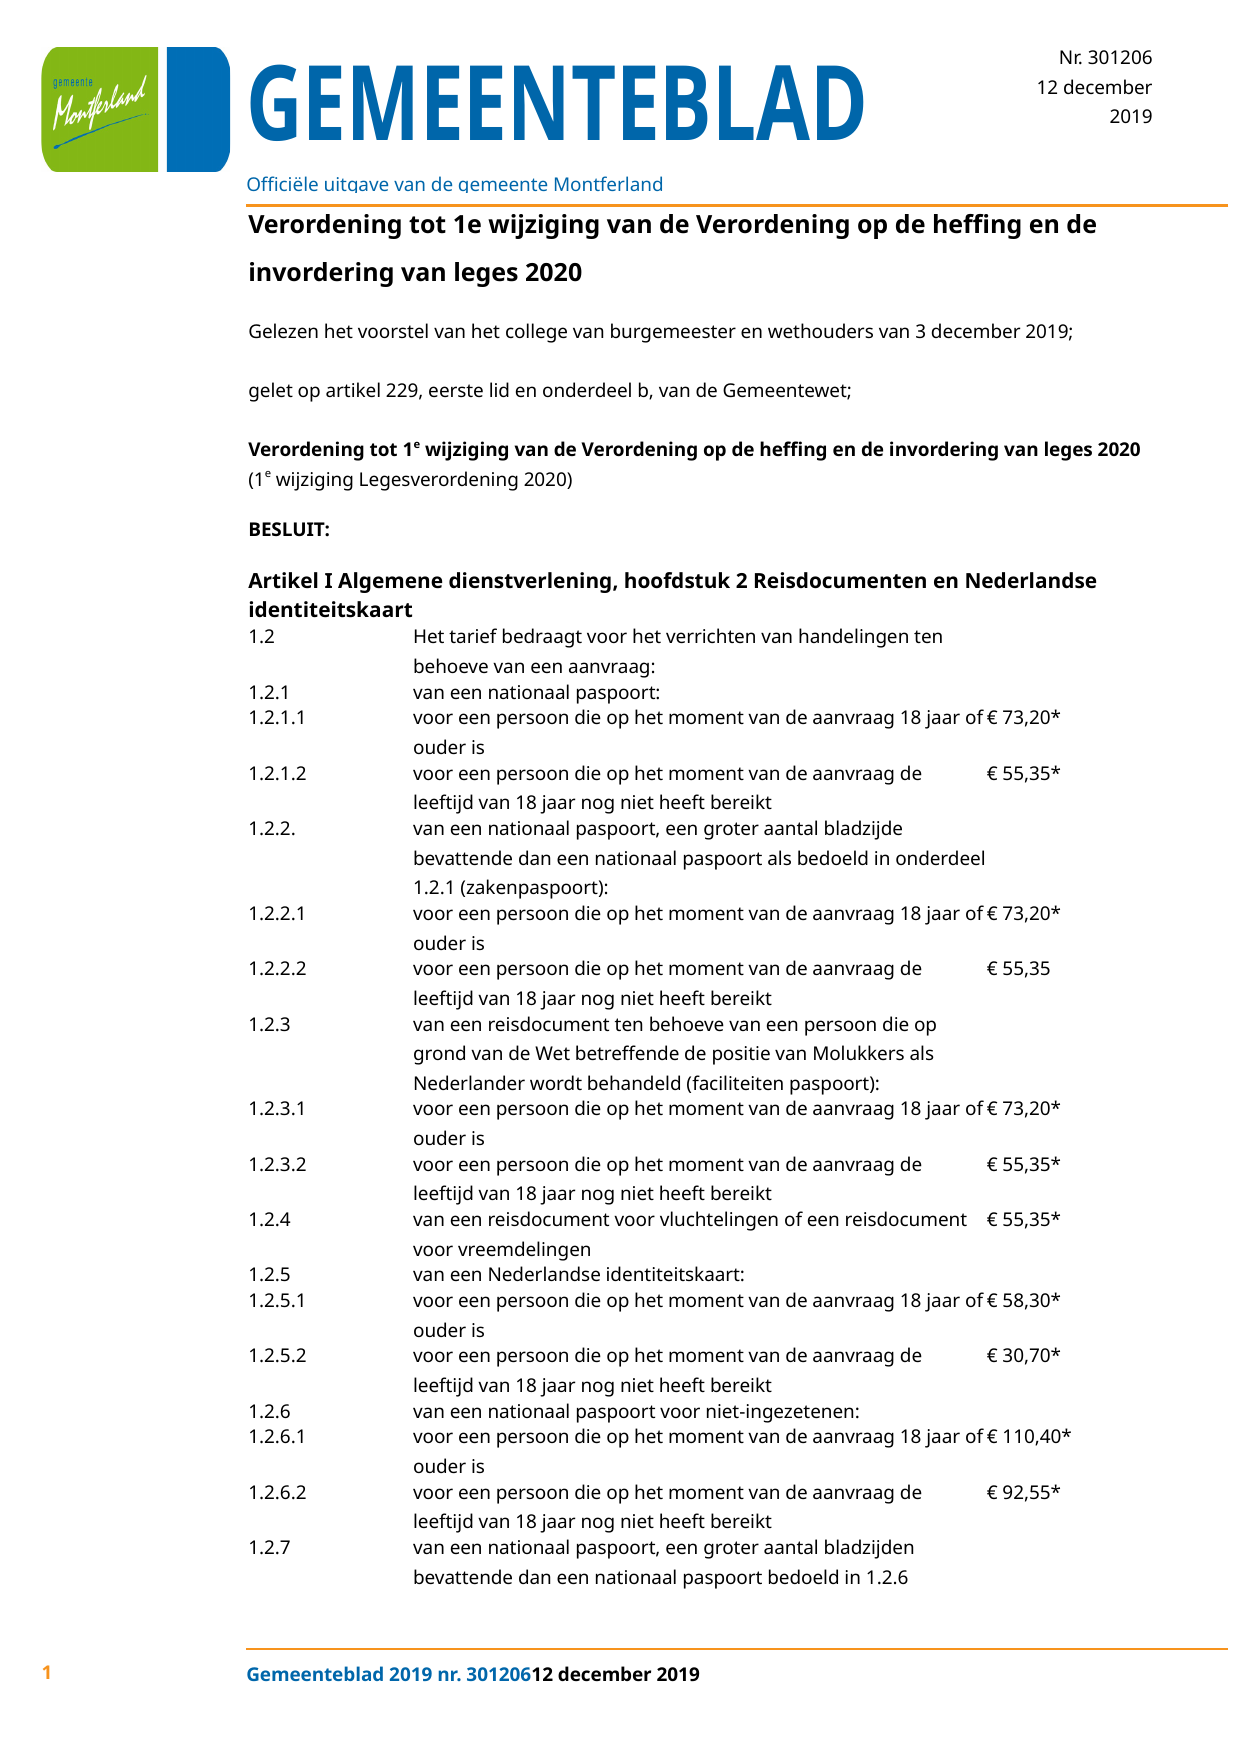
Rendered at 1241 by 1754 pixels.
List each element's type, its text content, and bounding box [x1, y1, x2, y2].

table_cell [987, 1398, 1152, 1424]
text Gelezen het voorstel van het college van burgemeester en wethouders van 3 december 2019; [248, 318, 1152, 344]
table_cell 1.2.2.1 [248, 900, 413, 955]
table_cell 1.2.5 [248, 1262, 413, 1287]
table_cell [987, 815, 1152, 900]
table_cell 1.2.3.1 [248, 1096, 413, 1151]
text Artikel I Algemene dienstverlening, hoofdstuk 2 Reisdocumenten en Nederlandse identiteitskaart [248, 567, 1152, 623]
table_cell € 30,70* [987, 1343, 1152, 1398]
table_cell 1.2.7 [248, 1534, 413, 1589]
table_cell € 55,35* [987, 760, 1152, 815]
table_cell € 73,20* [987, 1096, 1152, 1151]
table_cell voor een persoon die op het moment van de aanvraag 18 jaar of ouder is [413, 1287, 987, 1343]
table_cell van een nationaal paspoort: [413, 679, 987, 704]
table_cell van een reisdocument ten behoeve van een persoon die op grond van de Wet betreffende de positie van Molukkers als Nederlander wordt behandeld (faciliteiten paspoort): [413, 1011, 987, 1096]
table_cell 1.2.4 [248, 1206, 413, 1262]
text gelet op artikel 229, eerste lid en onderdeel b, van de Gemeentewet; [248, 377, 1152, 403]
table_header Het tarief bedraagt voor het verrichten van handelingen ten behoeve van een aanvraag: [413, 624, 987, 679]
table_cell voor een persoon die op het moment van de aanvraag 18 jaar of ouder is [413, 1096, 987, 1151]
table_cell van een nationaal paspoort, een groter aantal bladzijden bevattende dan een nationaal paspoort bedoeld in 1.2.6 [413, 1534, 987, 1589]
table_cell 1.2.2.2 [248, 955, 413, 1011]
table_cell 1.2.1.1 [248, 705, 413, 760]
table_cell van een reisdocument voor vluchtelingen of een reisdocument voor vreemdelingen [413, 1206, 987, 1262]
table_cell [987, 1534, 1152, 1589]
table_cell van een nationaal paspoort voor niet-ingezetenen: [413, 1398, 987, 1424]
table_cell voor een persoon die op het moment van de aanvraag de leeftijd van 18 jaar nog niet heeft bereikt [413, 955, 987, 1011]
table_cell [987, 679, 1152, 704]
picture [41, 47, 231, 172]
table_cell [987, 1262, 1152, 1287]
table_cell voor een persoon die op het moment van de aanvraag de leeftijd van 18 jaar nog niet heeft bereikt [413, 1479, 987, 1534]
table_cell 1.2.1 [248, 679, 413, 704]
table_cell voor een persoon die op het moment van de aanvraag 18 jaar of ouder is [413, 900, 987, 955]
table_cell 1.2.5.2 [248, 1343, 413, 1398]
table_cell voor een persoon die op het moment van de aanvraag de leeftijd van 18 jaar nog niet heeft bereikt [413, 1151, 987, 1206]
table_cell van een nationaal paspoort, een groter aantal bladzijde bevattende dan een nationaal paspoort als bedoeld in onderdeel 1.2.1 (zakenpaspoort): [413, 815, 987, 900]
table_cell 1.2.3 [248, 1011, 413, 1096]
table_cell 1.2.2. [248, 815, 413, 900]
table_cell 1.2.6.1 [248, 1424, 413, 1479]
table_cell € 58,30* [987, 1287, 1152, 1343]
table_cell 1.2.3.2 [248, 1151, 413, 1206]
text Verordening tot 1e wijziging van de Verordening op de heffing en de invordering van leges 2020 (1e wijziging Legesverordening 2020) [248, 436, 1152, 492]
table_header [987, 624, 1152, 679]
table_cell van een Nederlandse identiteitskaart: [413, 1262, 987, 1287]
table_cell € 55,35* [987, 1206, 1152, 1262]
table_cell € 55,35* [987, 1151, 1152, 1206]
table_cell € 110,40* [987, 1424, 1152, 1479]
table_cell voor een persoon die op het moment van de aanvraag de leeftijd van 18 jaar nog niet heeft bereikt [413, 760, 987, 815]
table_cell 1.2.5.1 [248, 1287, 413, 1343]
text Verordening tot 1e wijziging van de Verordening op de heffing en de invordering van leges 2020 [248, 207, 1152, 288]
table_header 1.2 [248, 624, 413, 679]
text BESLUIT: [248, 516, 1152, 542]
table_cell [987, 1011, 1152, 1096]
table_cell 1.2.1.2 [248, 760, 413, 815]
table_cell voor een persoon die op het moment van de aanvraag 18 jaar of ouder is [413, 1424, 987, 1479]
table_cell 1.2.6 [248, 1398, 413, 1424]
table_cell € 73,20* [987, 705, 1152, 760]
table_cell € 55,35 [987, 955, 1152, 1011]
table_cell € 73,20* [987, 900, 1152, 955]
table_cell € 92,55* [987, 1479, 1152, 1534]
table_cell voor een persoon die op het moment van de aanvraag 18 jaar of ouder is [413, 705, 987, 760]
table_cell 1.2.6.2 [248, 1479, 413, 1534]
table_cell voor een persoon die op het moment van de aanvraag de leeftijd van 18 jaar nog niet heeft bereikt [413, 1343, 987, 1398]
